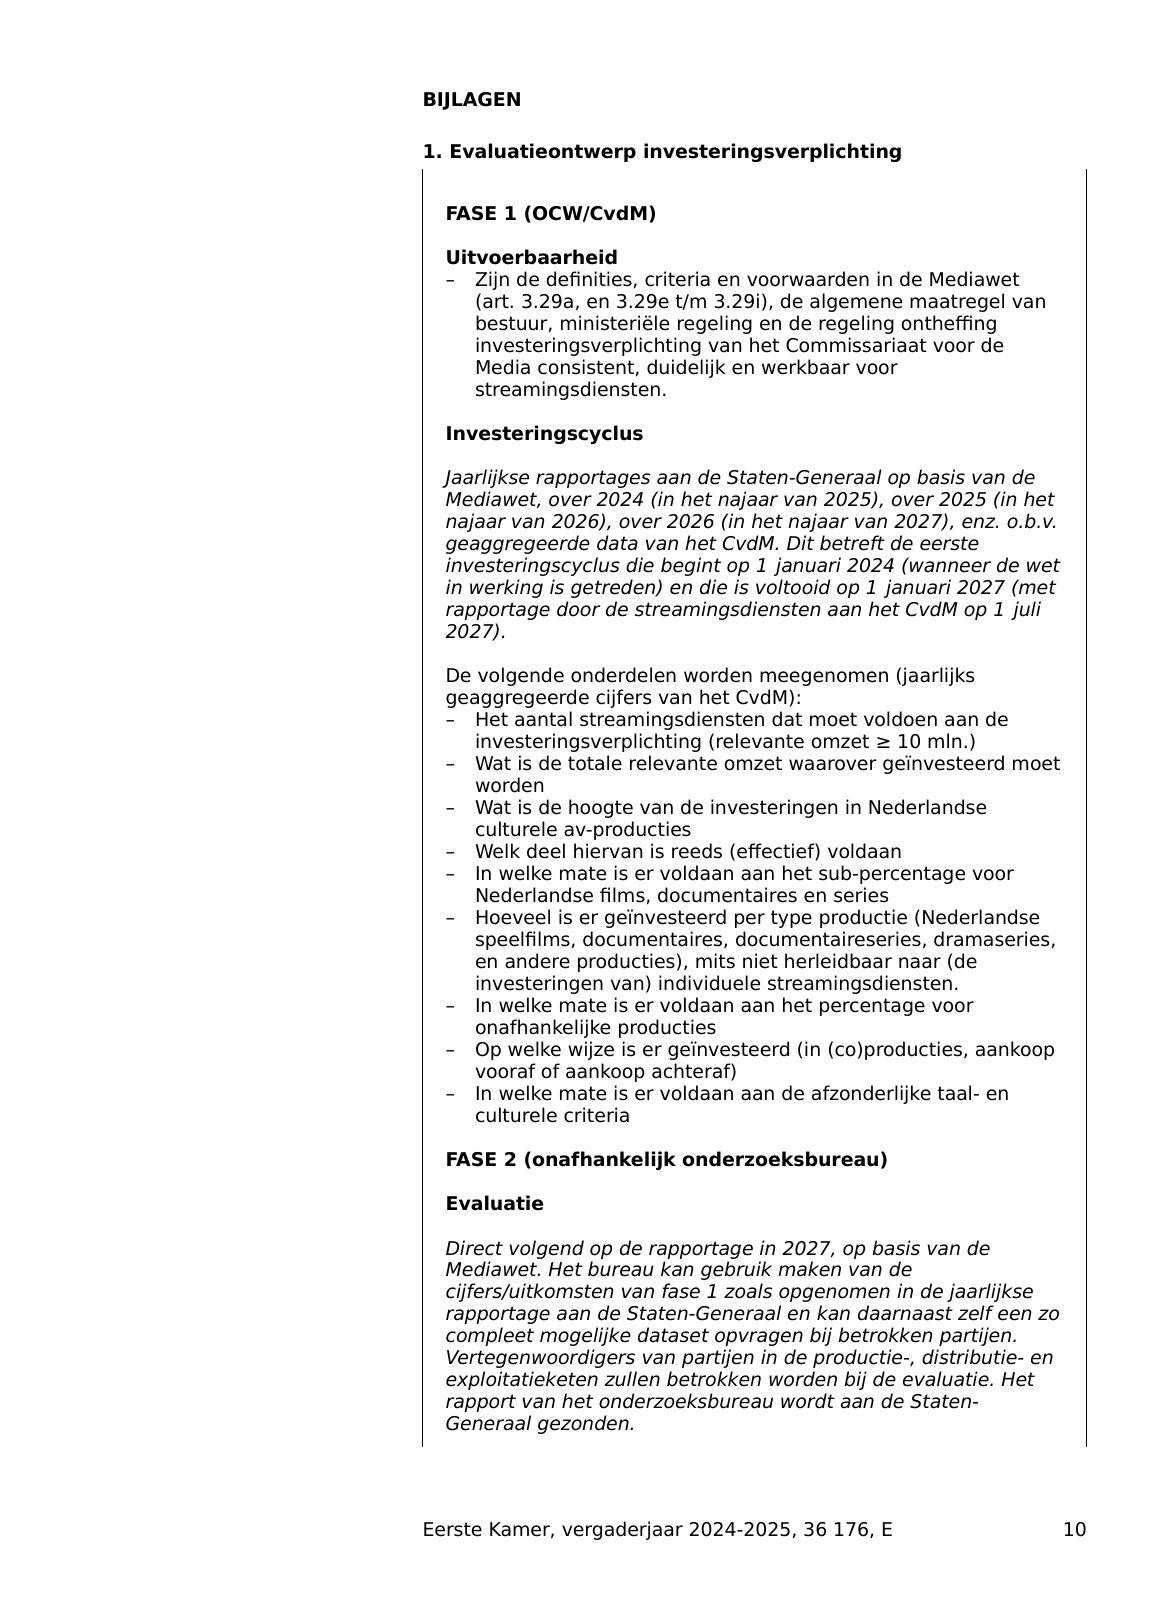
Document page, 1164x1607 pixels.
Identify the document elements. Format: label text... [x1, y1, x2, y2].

subtitle BIJLAGEN [77, 89, 1087, 111]
table_header FASE 1 (OCW/CvdM) Uitvoerbaarheid – Zijn de deﬁnities, criteria en voorwaarden in de Mediawet (art. 3.29a, en 3.29e t/m 3.29i), de algemene maatregel van bestuur, ministeriële regeling en de regeling ontheffing investeringsverplichting van het Commissariaat voor de Media consistent, duidelijk en werkbaar voor streamingsdiensten. Investeringscyclus Jaarlijkse rapportages aan de Staten-Generaal op basis van de Mediawet, over 2024 (in het najaar van 2025), over 2025 (in het najaar van 2026), over 2026 (in het najaar van 2027), enz. o.b.v. geaggregeerde data van het CvdM. Dit betreft de eerste investeringscyclus die begint op 1 januari 2024 (wanneer de wet in werking is getreden) en die is voltooid op 1 januari 2027 (met rapportage door de streamingsdiensten aan het CvdM op 1 juli 2027). De volgende onderdelen worden meegenomen (jaarlijks geaggregeerde cijfers van het CvdM): – Het aantal streamingsdiensten dat moet voldoen aan de investeringsverplichting (relevante omzet ≥ 10 mln.) – Wat is de totale relevante omzet waarover geïnvesteerd moet worden – Wat is de hoogte van de investeringen in Nederlandse culturele av-producties – Welk deel hiervan is reeds (eﬀectief) voldaan – In welke mate is er voldaan aan het sub-percentage voor Nederlandse films, documentaires en series – Hoeveel is er geïnvesteerd per type productie (Nederlandse speelfilms, documentaires, documentaireseries, dramaseries, en andere producties), mits niet herleidbaar naar (de investeringen van) individuele streamingsdiensten. – In welke mate is er voldaan aan het percentage voor onafhankelijke producties – Op welke wijze is er geïnvesteerd (in (co)producties, aankoop vooraf of aankoop achteraf) – In welke mate is er voldaan aan de afzonderlijke taal- en culturele criteria FASE 2 (onafhankelijk onderzoeksbureau) Evaluatie Direct volgend op de rapportage in 2027, op basis van de Mediawet. Het bureau kan gebruik maken van de cijfers/uitkomsten van fase 1 zoals opgenomen in de jaarlijkse rapportage aan de Staten-Generaal en kan daarnaast zelf een zo compleet mogelijke dataset opvragen bij betrokken partijen. Vertegenwoordigers van partijen in de productie-, distributie- en exploitatieketen zullen betrokken worden bij de evaluatie. Het rapport van het onderzoeksbureau wordt aan de Staten-Generaal gezonden. [423, 169, 1086, 1447]
subtitle 1. Evaluatieontwerp investeringsverplichting [422, 141, 1087, 163]
